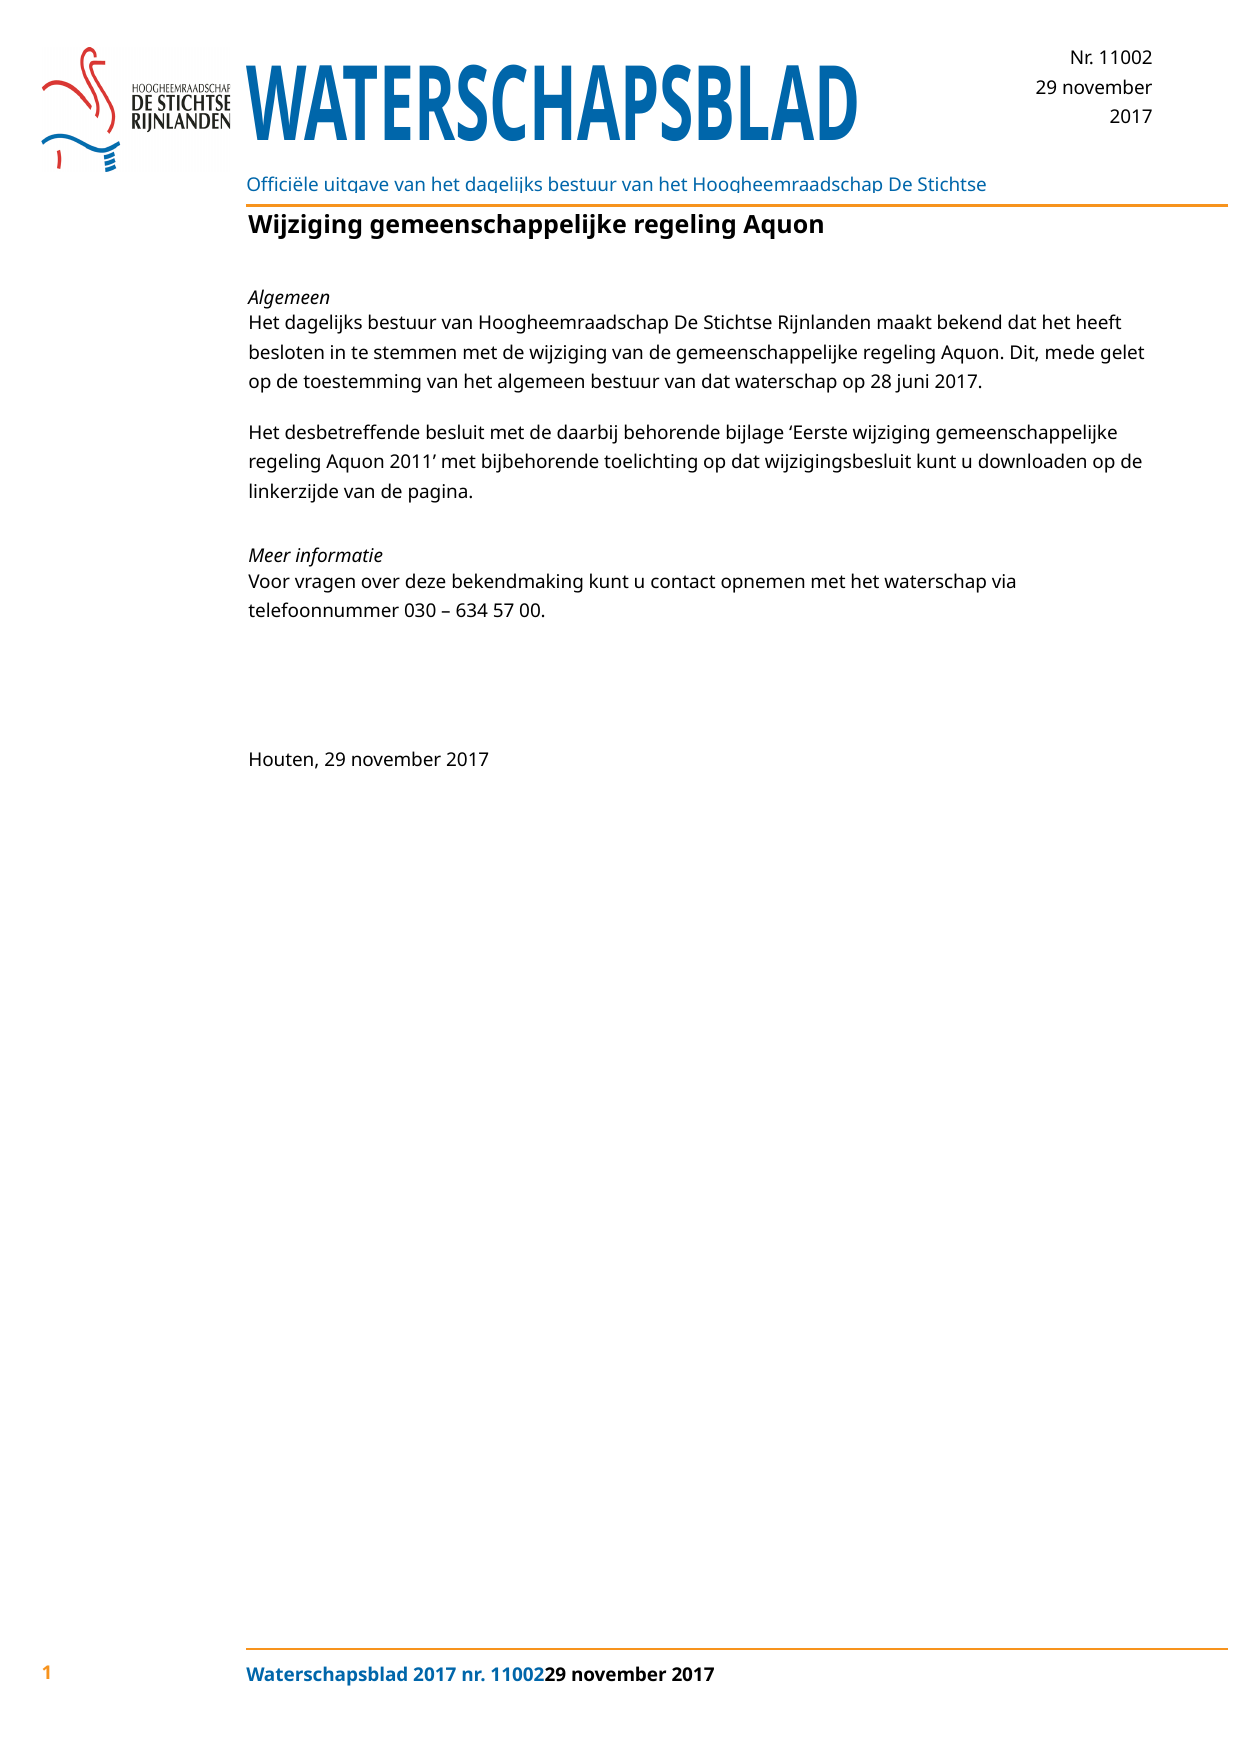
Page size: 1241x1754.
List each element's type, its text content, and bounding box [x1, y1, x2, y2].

text Het dagelijks bestuur van Hoogheemraadschap De Stichtse Rijnlanden maakt bekend dat het heeft besloten in te stemmen met de wijziging van de gemeenschappelijke regeling Aquon. Dit, mede gelet op de toestemming van het algemeen bestuur van dat waterschap op 28 juni 2017. [248, 309, 1152, 394]
text Wijziging gemeenschappelijke regeling Aquon [248, 207, 1152, 241]
picture [41, 47, 231, 172]
text Meer informatie [248, 542, 1152, 568]
text Houten, 29 november 2017 [248, 746, 1152, 772]
text Het desbetreffende besluit met de daarbij behorende bijlage ‘Eerste wijziging gemeenschappelijke regeling Aquon 2011’ met bijbehorende toelichting op dat wijzigingsbesluit kunt u downloaden op de linkerzijde van de pagina. [248, 419, 1152, 504]
text Algemeen [248, 284, 1152, 309]
text Voor vragen over deze bekendmaking kunt u contact opnemen met het waterschap via telefoonnummer 030 – 634 57 00. [248, 568, 1152, 623]
